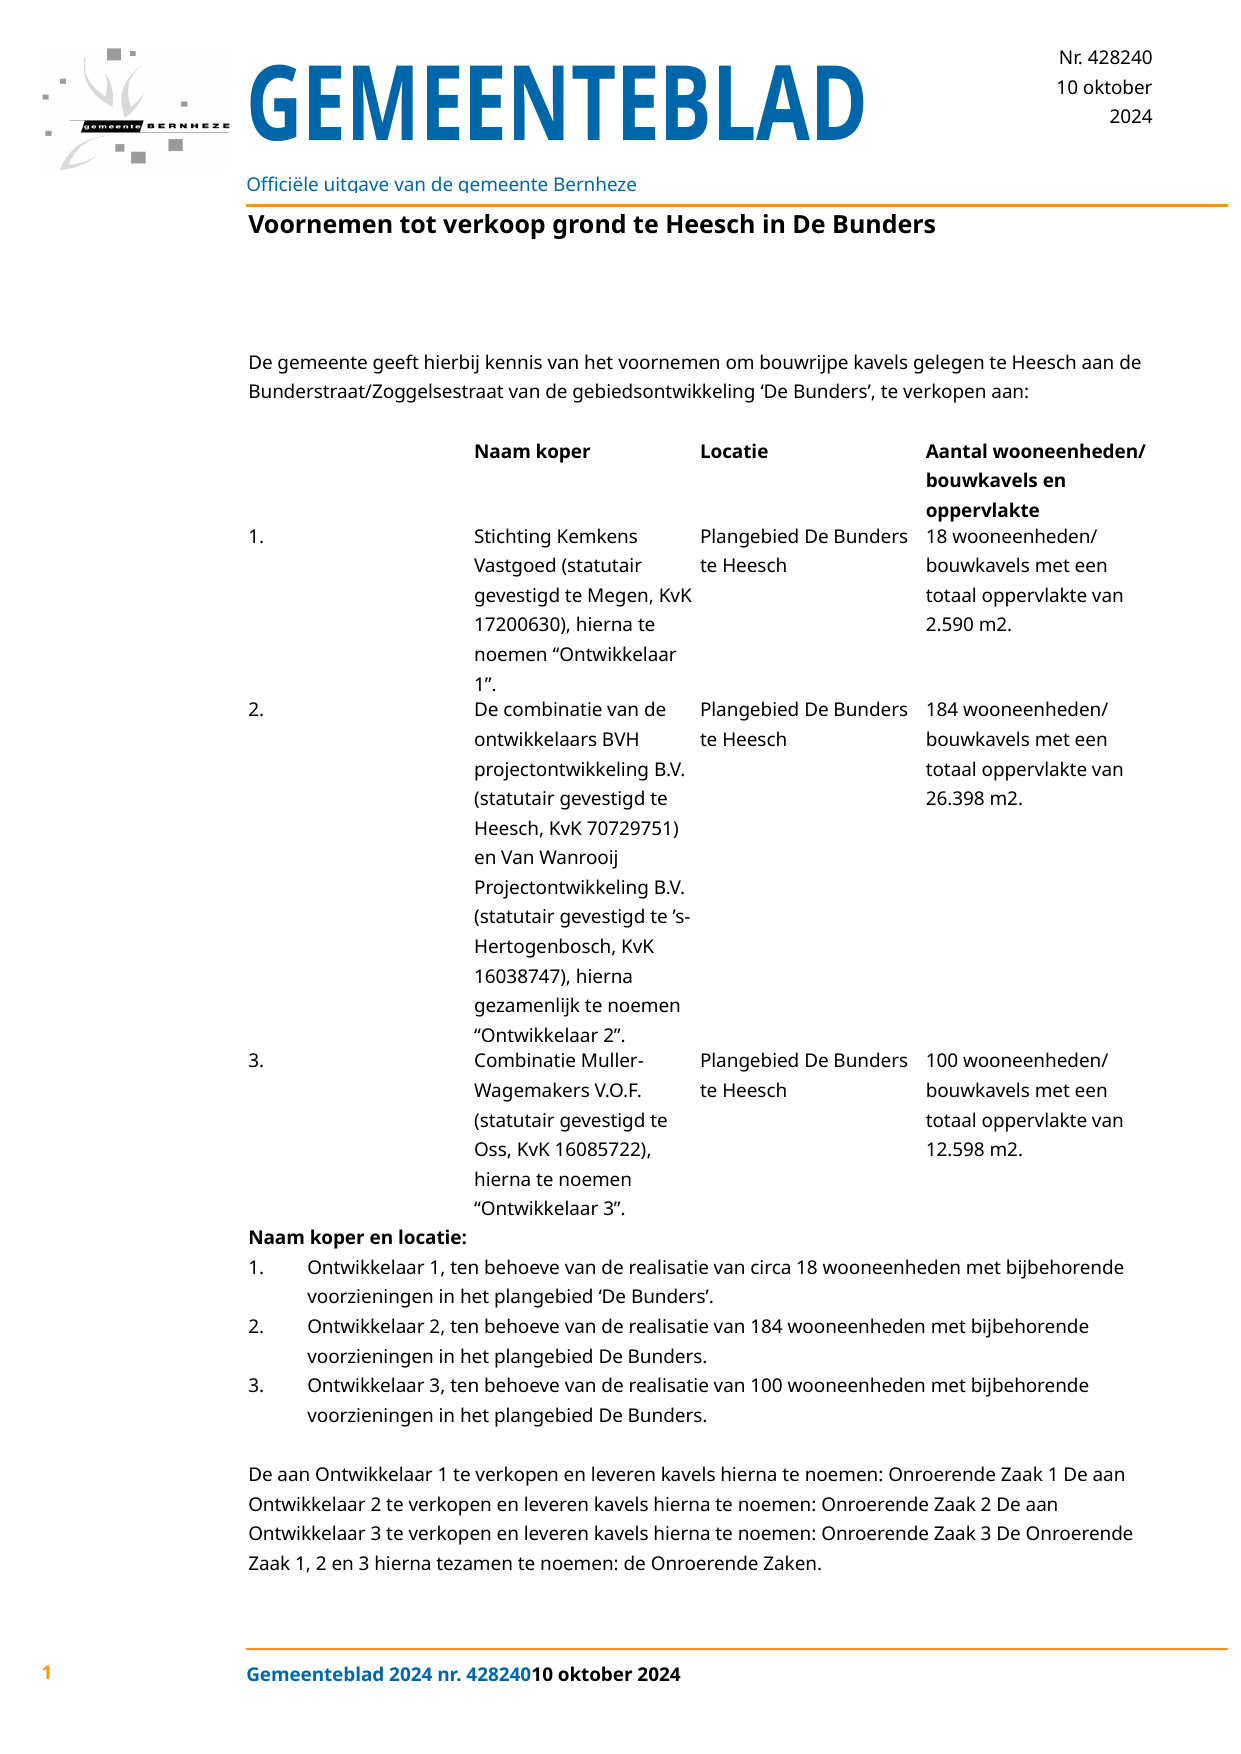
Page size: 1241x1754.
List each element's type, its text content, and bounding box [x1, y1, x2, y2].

table_cell [248, 697, 474, 1048]
table_header Naam koper [474, 438, 700, 523]
table_cell 100 wooneenheden/ bouwkavels met een totaal oppervlakte van 12.598 m2. [926, 1048, 1152, 1221]
list Ontwikkelaar 2, ten behoeve van de realisatie van 184 wooneenheden met bijbehorende voorzieningen in het plangebied De Bunders. [248, 1313, 1152, 1369]
table_cell Stichting Kemkens Vastgoed (statutair gevestigd te Megen, KvK 17200630), hierna te noemen “Ontwikkelaar 1”. [474, 523, 700, 697]
text De gemeente geeft hierbij kennis van het voornemen om bouwrijpe kavels gelegen te Heesch aan de Bunderstraat/Zoggelsestraat van de gebiedsontwikkeling ‘De Bunders’, te verkopen aan: [248, 349, 1152, 404]
table_cell Combinatie Muller-Wagemakers V.O.F. (statutair gevestigd te Oss, KvK 16085722), hierna te noemen “Ontwikkelaar 3”. [474, 1048, 700, 1221]
table_cell 18 wooneenheden/ bouwkavels met een totaal oppervlakte van 2.590 m2. [926, 523, 1152, 697]
text Naam koper en locatie: [248, 1224, 1152, 1250]
table_cell Plangebied De Bunders te Heesch [700, 523, 926, 697]
list Ontwikkelaar 1, ten behoeve van de realisatie van circa 18 wooneenheden met bijbehorende voorzieningen in het plangebied ‘De Bunders’. [248, 1254, 1152, 1309]
table_cell De combinatie van de ontwikkelaars BVH projectontwikkeling B.V. (statutair gevestigd te Heesch, KvK 70729751) en Van Wanrooij Projectontwikkeling B.V. (statutair gevestigd te ’s-Hertogenbosch, KvK 16038747), hierna gezamenlijk te noemen “Ontwikkelaar 2”. [474, 697, 700, 1048]
list Ontwikkelaar 3, ten behoeve van de realisatie van 100 wooneenheden met bijbehorende voorzieningen in het plangebied De Bunders. [248, 1372, 1152, 1428]
table_header [248, 438, 474, 523]
table_header Aantal wooneenheden/ bouwkavels en oppervlakte [926, 438, 1152, 523]
table_header Locatie [700, 438, 926, 523]
text Voornemen tot verkoop grond te Heesch in De Bunders [248, 207, 1152, 241]
table_cell Plangebied De Bunders te Heesch [700, 1048, 926, 1221]
picture [41, 47, 231, 172]
table_cell [248, 523, 474, 697]
table_cell Plangebied De Bunders te Heesch [700, 697, 926, 1048]
table_cell 184 wooneenheden/ bouwkavels met een totaal oppervlakte van 26.398 m2. [926, 697, 1152, 1048]
text De aan Ontwikkelaar 1 te verkopen en leveren kavels hierna te noemen: Onroerende Zaak 1 De aan Ontwikkelaar 2 te verkopen en leveren kavels hierna te noemen: Onroerende Zaak 2 De aan Ontwikkelaar 3 te verkopen en leveren kavels hierna te noemen: Onroerende Zaak 3 De Onroerende Zaak 1, 2 en 3 hierna tezamen te noemen: de Onroerende Zaken. [248, 1461, 1152, 1576]
table_cell [248, 1048, 474, 1221]
